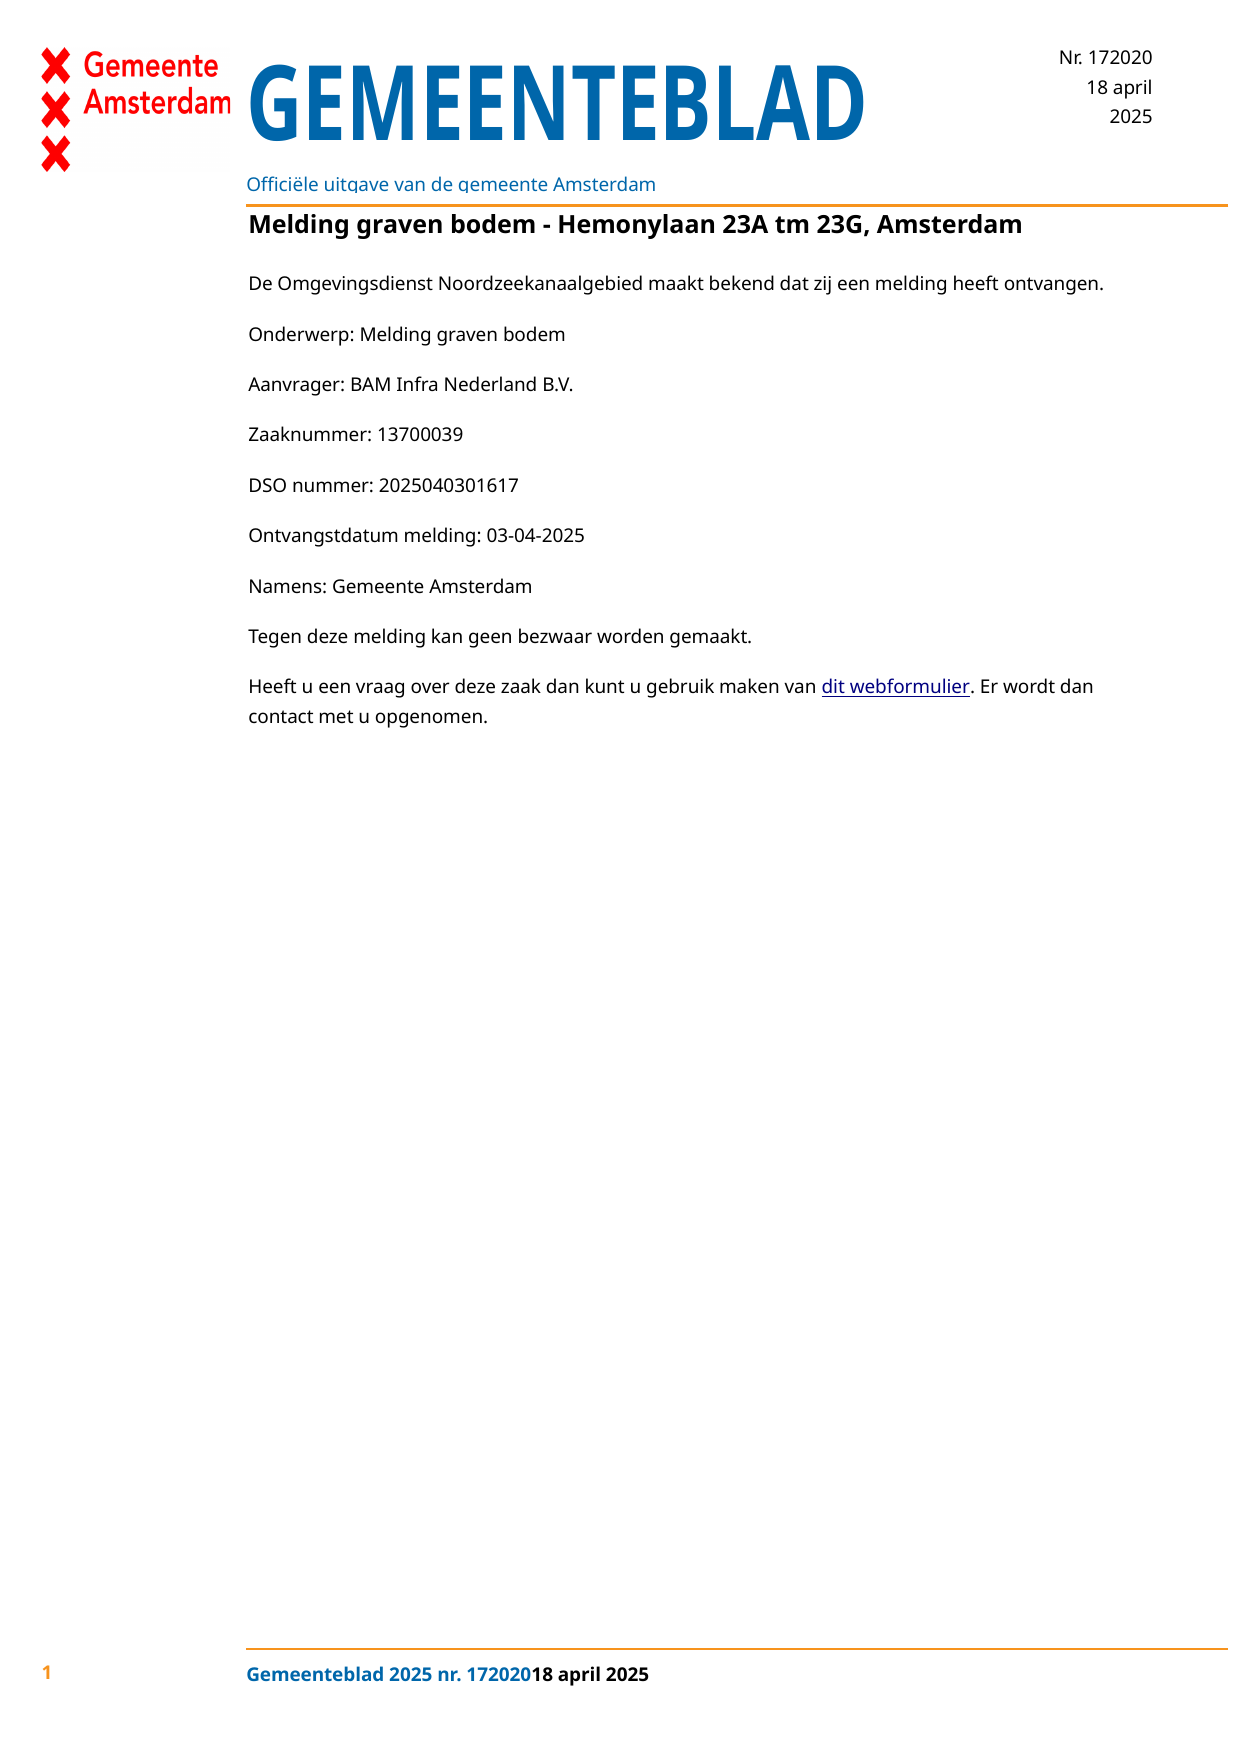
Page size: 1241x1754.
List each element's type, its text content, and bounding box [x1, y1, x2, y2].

text Ontvangstdatum melding: 03-04-2025 [248, 522, 1152, 548]
text Melding graven bodem - Hemonylaan 23A tm 23G, Amsterdam [248, 207, 1152, 241]
text De Omgevingsdienst Noordzeekanaalgebied maakt bekend dat zij een melding heeft ontvangen. [248, 270, 1152, 296]
text Zaaknummer: 13700039 [248, 422, 1152, 447]
picture [41, 47, 231, 172]
text DSO nummer: 2025040301617 [248, 472, 1152, 498]
text Onderwerp: Melding graven bodem [248, 321, 1152, 346]
text Namens: Gemeente Amsterdam [248, 573, 1152, 598]
text Aanvrager: BAM Infra Nederland B.V. [248, 371, 1152, 397]
text Tegen deze melding kan geen bezwaar worden gemaakt. [248, 623, 1152, 649]
text Heeft u een vraag over deze zaak dan kunt u gebruik maken van dit webformulier. Er wordt dan contact met u opgenomen. [248, 674, 1152, 729]
